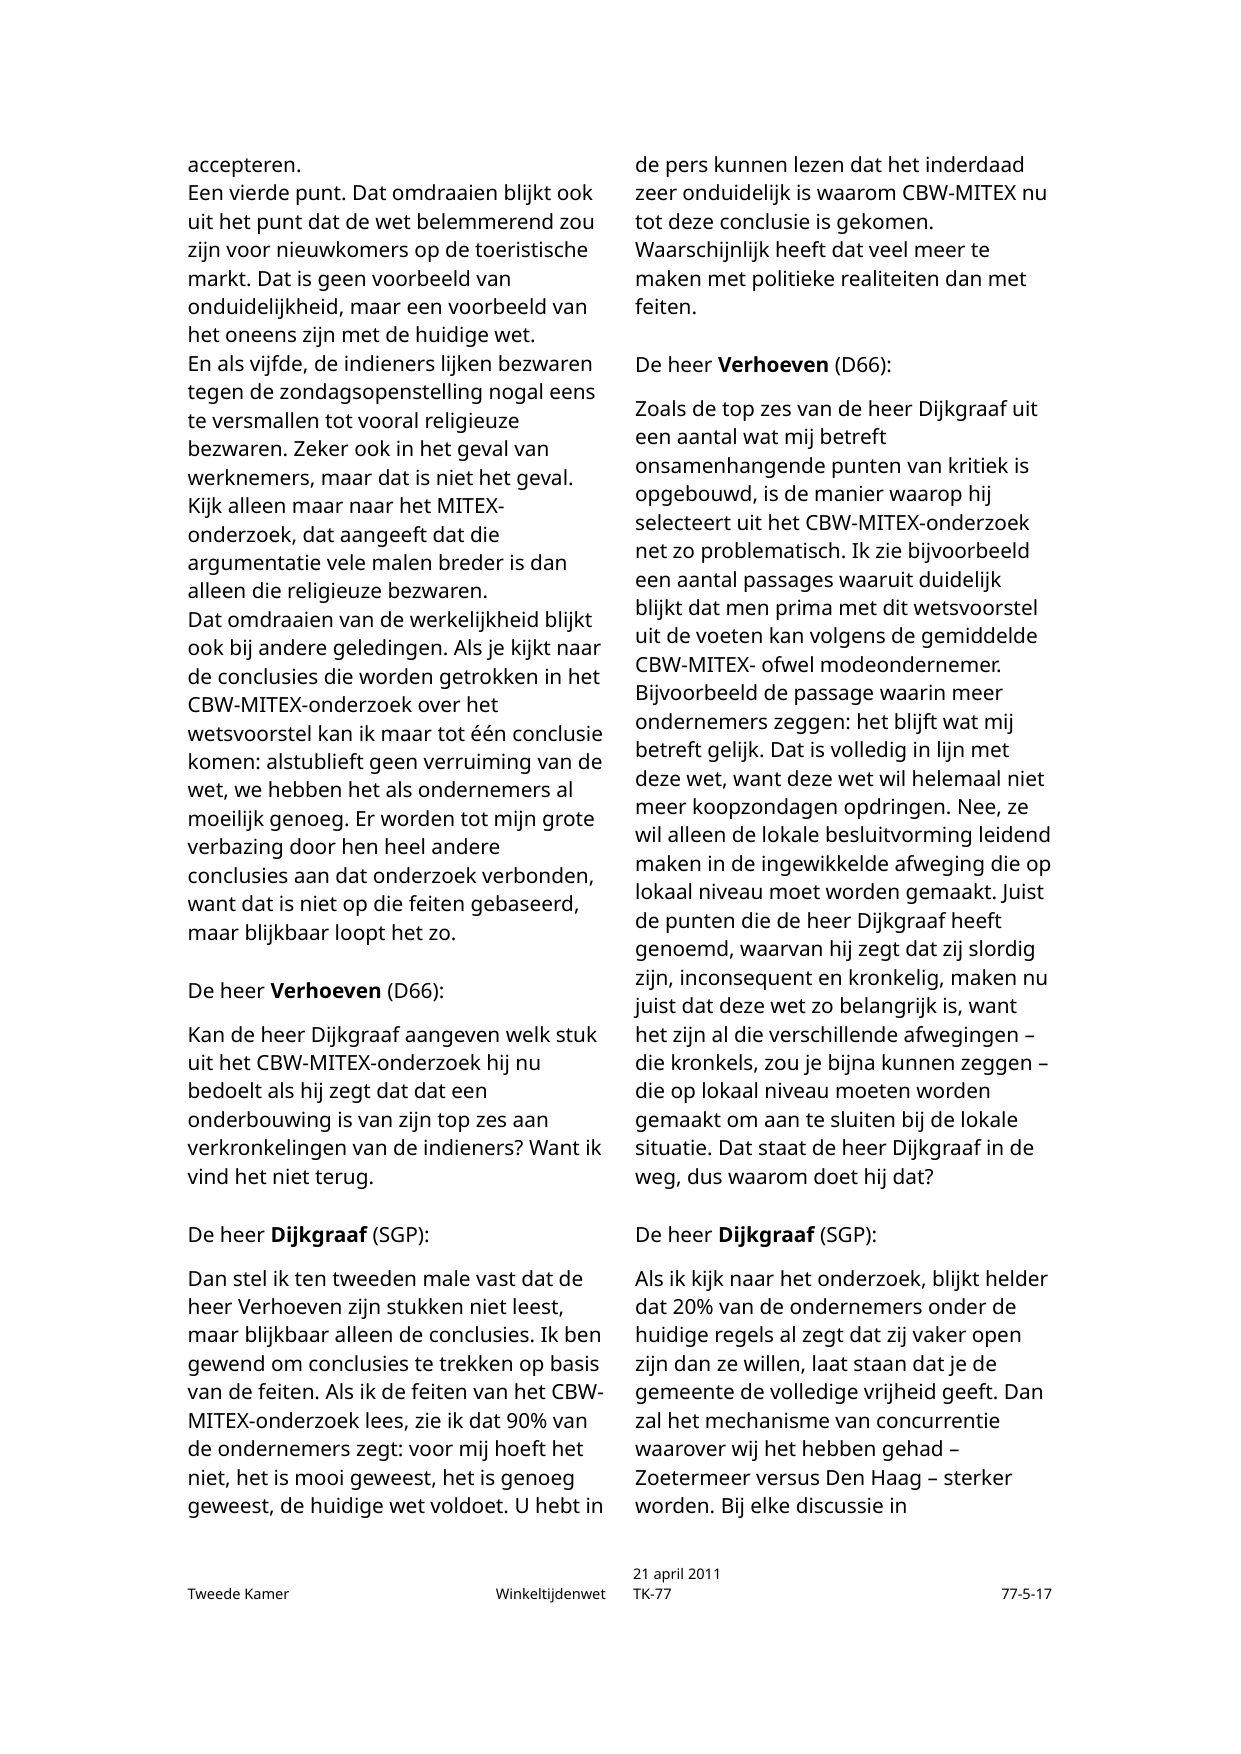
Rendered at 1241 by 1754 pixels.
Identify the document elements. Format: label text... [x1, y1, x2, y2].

text Kan de heer Dijkgraaf aangeven welk stuk uit het CBW-MITEX-onderzoek hij nu bedoelt als hij zegt dat dat een onderbouwing is van zijn top zes aan verkronkelingen van de indieners? Want ik vind het niet terug. [187, 1020, 605, 1190]
text En als vijfde, de indieners lijken bezwaren tegen de zondagsopenstelling nogal eens te versmallen tot vooral religieuze bezwaren. Zeker ook in het geval van werknemers, maar dat is niet het geval. Kijk alleen maar naar het MITEX-onderzoek, dat aangeeft dat die argumentatie vele malen breder is dan alleen die religieuze bezwaren. [187, 349, 605, 605]
text De heer Verhoeven (D66): [635, 351, 1053, 379]
text Dan stel ik ten tweeden male vast dat de heer Verhoeven zijn stukken niet leest, maar blijkbaar alleen de conclusies. Ik ben gewend om conclusies te trekken op basis van de feiten. Als ik de feiten van het CBW-MITEX-onderzoek lees, zie ik dat 90% van de ondernemers zegt: voor mij hoeft het niet, het is mooi geweest, het is genoeg geweest, de huidige wet voldoet. U hebt in [187, 1264, 605, 1520]
text Als ik kijk naar het onderzoek, blijkt helder dat 20% van de ondernemers onder de huidige regels al zegt dat zij vaker open zijn dan ze willen, laat staan dat je de gemeente de volledige vrijheid geeft. Dan zal het mechanisme van concurrentie waarover wij het hebben gehad – Zoetermeer versus Den Haag – sterker worden. Bij elke discussie in [635, 1264, 1053, 1520]
text de pers kunnen lezen dat het inderdaad zeer onduidelijk is waarom CBW-MITEX nu tot deze conclusie is gekomen. Waarschijnlijk heeft dat veel meer te maken met politieke realiteiten dan met feiten. [635, 150, 1053, 321]
text De heer Dijkgraaf (SGP): [635, 1220, 1053, 1249]
text Een vierde punt. Dat omdraaien blijkt ook uit het punt dat de wet belemmerend zou zijn voor nieuwkomers op de toeristische markt. Dat is geen voorbeeld van onduidelijkheid, maar een voorbeeld van het oneens zijn met de huidige wet. [187, 178, 605, 349]
text De heer Verhoeven (D66): [187, 976, 605, 1005]
text Dat omdraaien van de werkelijkheid blijkt ook bij andere geledingen. Als je kijkt naar de conclusies die worden getrokken in het CBW-MITEX-onderzoek over het wetsvoorstel kan ik maar tot één conclusie komen: alstublieft geen verruiming van de wet, we hebben het als ondernemers al moeilijk genoeg. Er worden tot mijn grote verbazing door hen heel andere conclusies aan dat onderzoek verbonden, want dat is niet op die feiten gebaseerd, maar blijkbaar loopt het zo. [187, 605, 605, 946]
text accepteren. [187, 150, 605, 178]
text Zoals de top zes van de heer Dijkgraaf uit een aantal wat mij betreft onsamenhangende punten van kritiek is opgebouwd, is de manier waarop hij selecteert uit het CBW-MITEX-onderzoek net zo problematisch. Ik zie bijvoorbeeld een aantal passages waaruit duidelijk blijkt dat men prima met dit wetsvoorstel uit de voeten kan volgens de gemiddelde CBW-MITEX- ofwel modeondernemer. Bijvoorbeeld de passage waarin meer ondernemers zeggen: het blijft wat mij betreft gelijk. Dat is volledig in lijn met deze wet, want deze wet wil helemaal niet meer koopzondagen opdringen. Nee, ze wil alleen de lokale besluitvorming leidend maken in de ingewikkelde afweging die op lokaal niveau moet worden gemaakt. Juist de punten die de heer Dijkgraaf heeft genoemd, waarvan hij zegt dat zij slordig zijn, inconsequent en kronkelig, maken nu juist dat deze wet zo belangrijk is, want het zijn al die verschillende afwegingen – die kronkels, zou je bijna kunnen zeggen – die op lokaal niveau moeten worden gemaakt om aan te sluiten bij de lokale situatie. Dat staat de heer Dijkgraaf in de weg, dus waarom doet hij dat? [635, 394, 1053, 1190]
text De heer Dijkgraaf (SGP): [187, 1220, 605, 1249]
